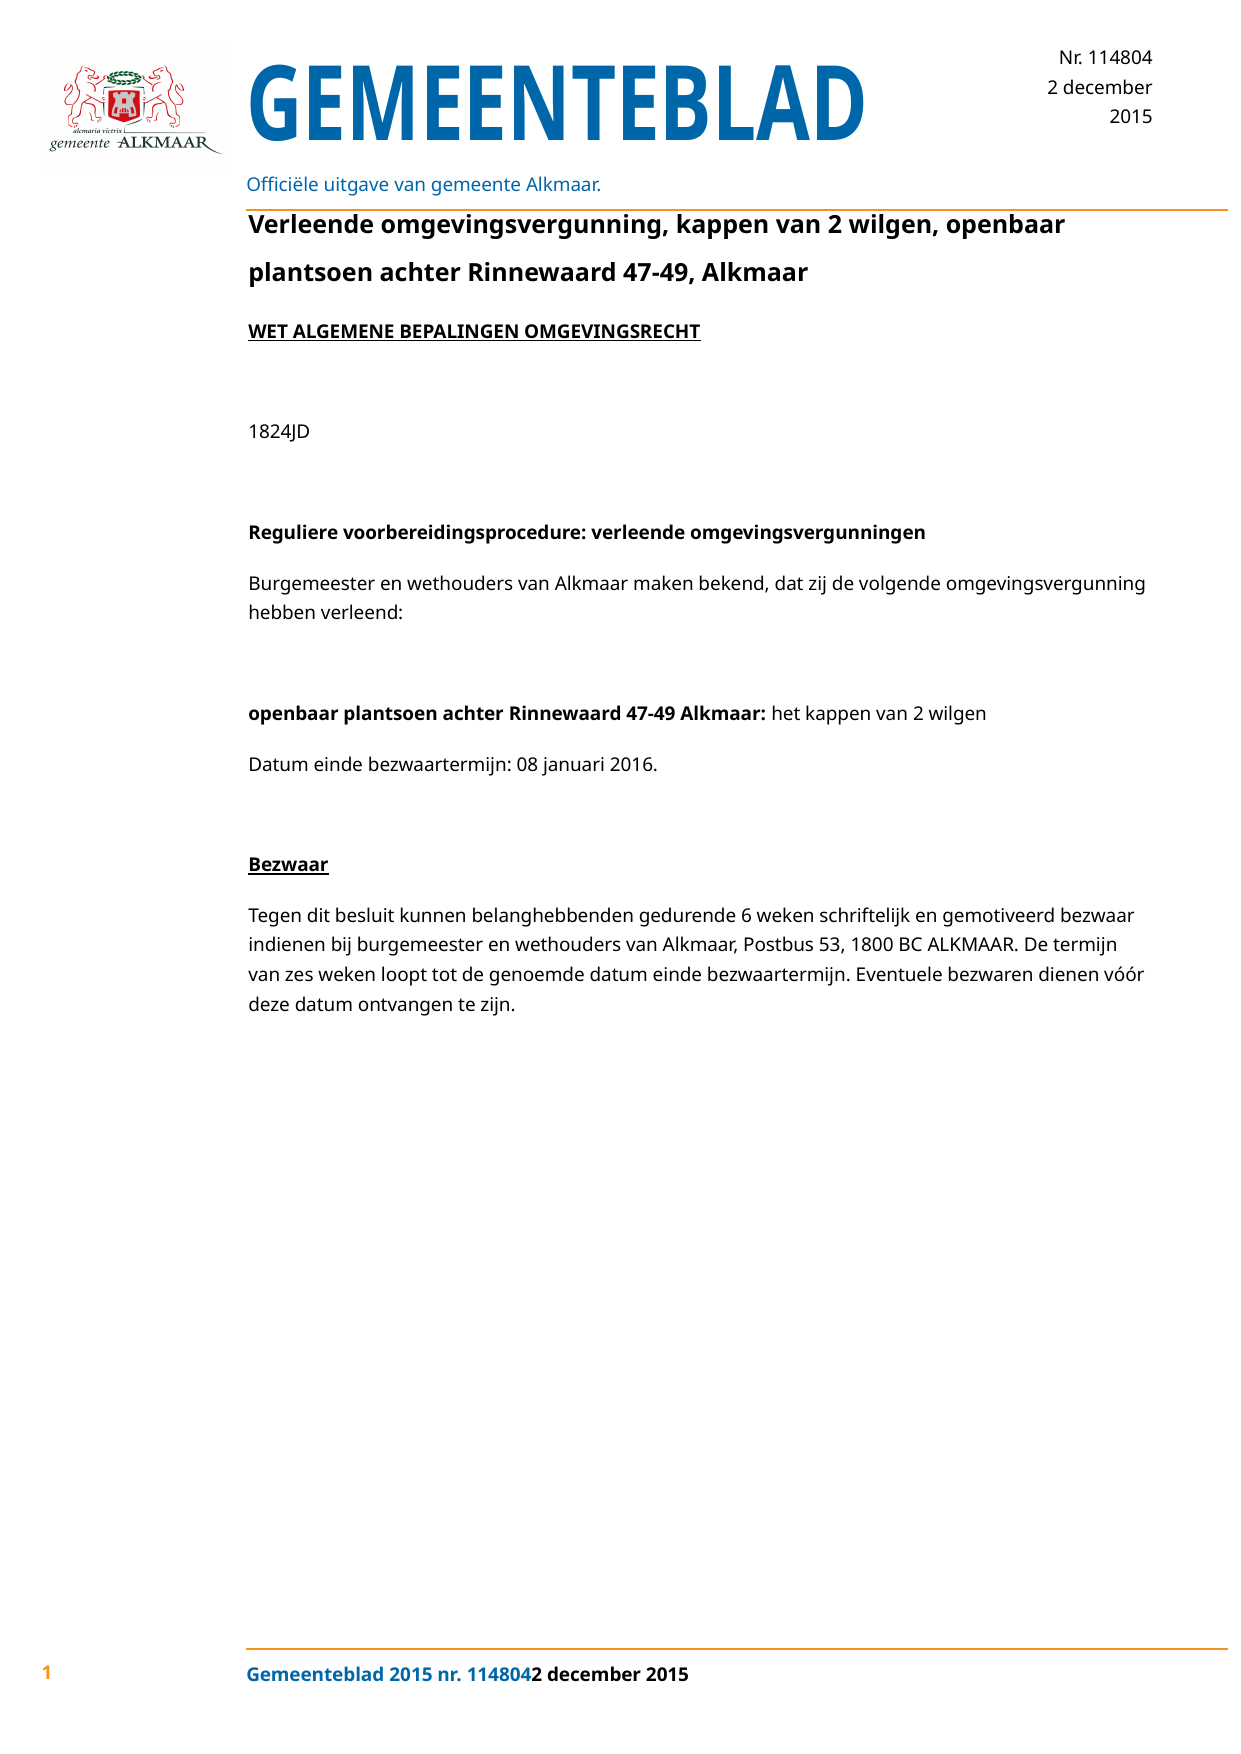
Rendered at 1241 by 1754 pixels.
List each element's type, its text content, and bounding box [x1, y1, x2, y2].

text Bezwaar [248, 852, 1152, 877]
text Datum einde bezwaartermijn: 08 januari 2016. [248, 751, 1152, 777]
text 1824JD [248, 419, 1152, 444]
picture [41, 47, 231, 172]
text openbaar plantsoen achter Rinnewaard 47-49 Alkmaar: het kappen van 2 wilgen [248, 700, 1152, 726]
text WET ALGEMENE BEPALINGEN OMGEVINGSRECHT [248, 318, 1152, 344]
text Verleende omgevingsvergunning, kappen van 2 wilgen, openbaar plantsoen achter Rinnewaard 47-49, Alkmaar [248, 211, 1152, 288]
text Burgemeester en wethouders van Alkmaar maken bekend, dat zij de volgende omgevingsvergunning hebben verleend: [248, 570, 1152, 625]
text Tegen dit besluit kunnen belanghebbenden gedurende 6 weken schriftelijk en gemotiveerd bezwaar indienen bij burgemeester en wethouders van Alkmaar, Postbus 53, 1800 BC ALKMAAR. De termijn van zes weken loopt tot de genoemde datum einde bezwaartermijn. Eventuele bezwaren dienen vóór deze datum ontvangen te zijn. [248, 902, 1152, 1017]
text Reguliere voorbereidingsprocedure: verleende omgevingsvergunningen [248, 519, 1152, 545]
